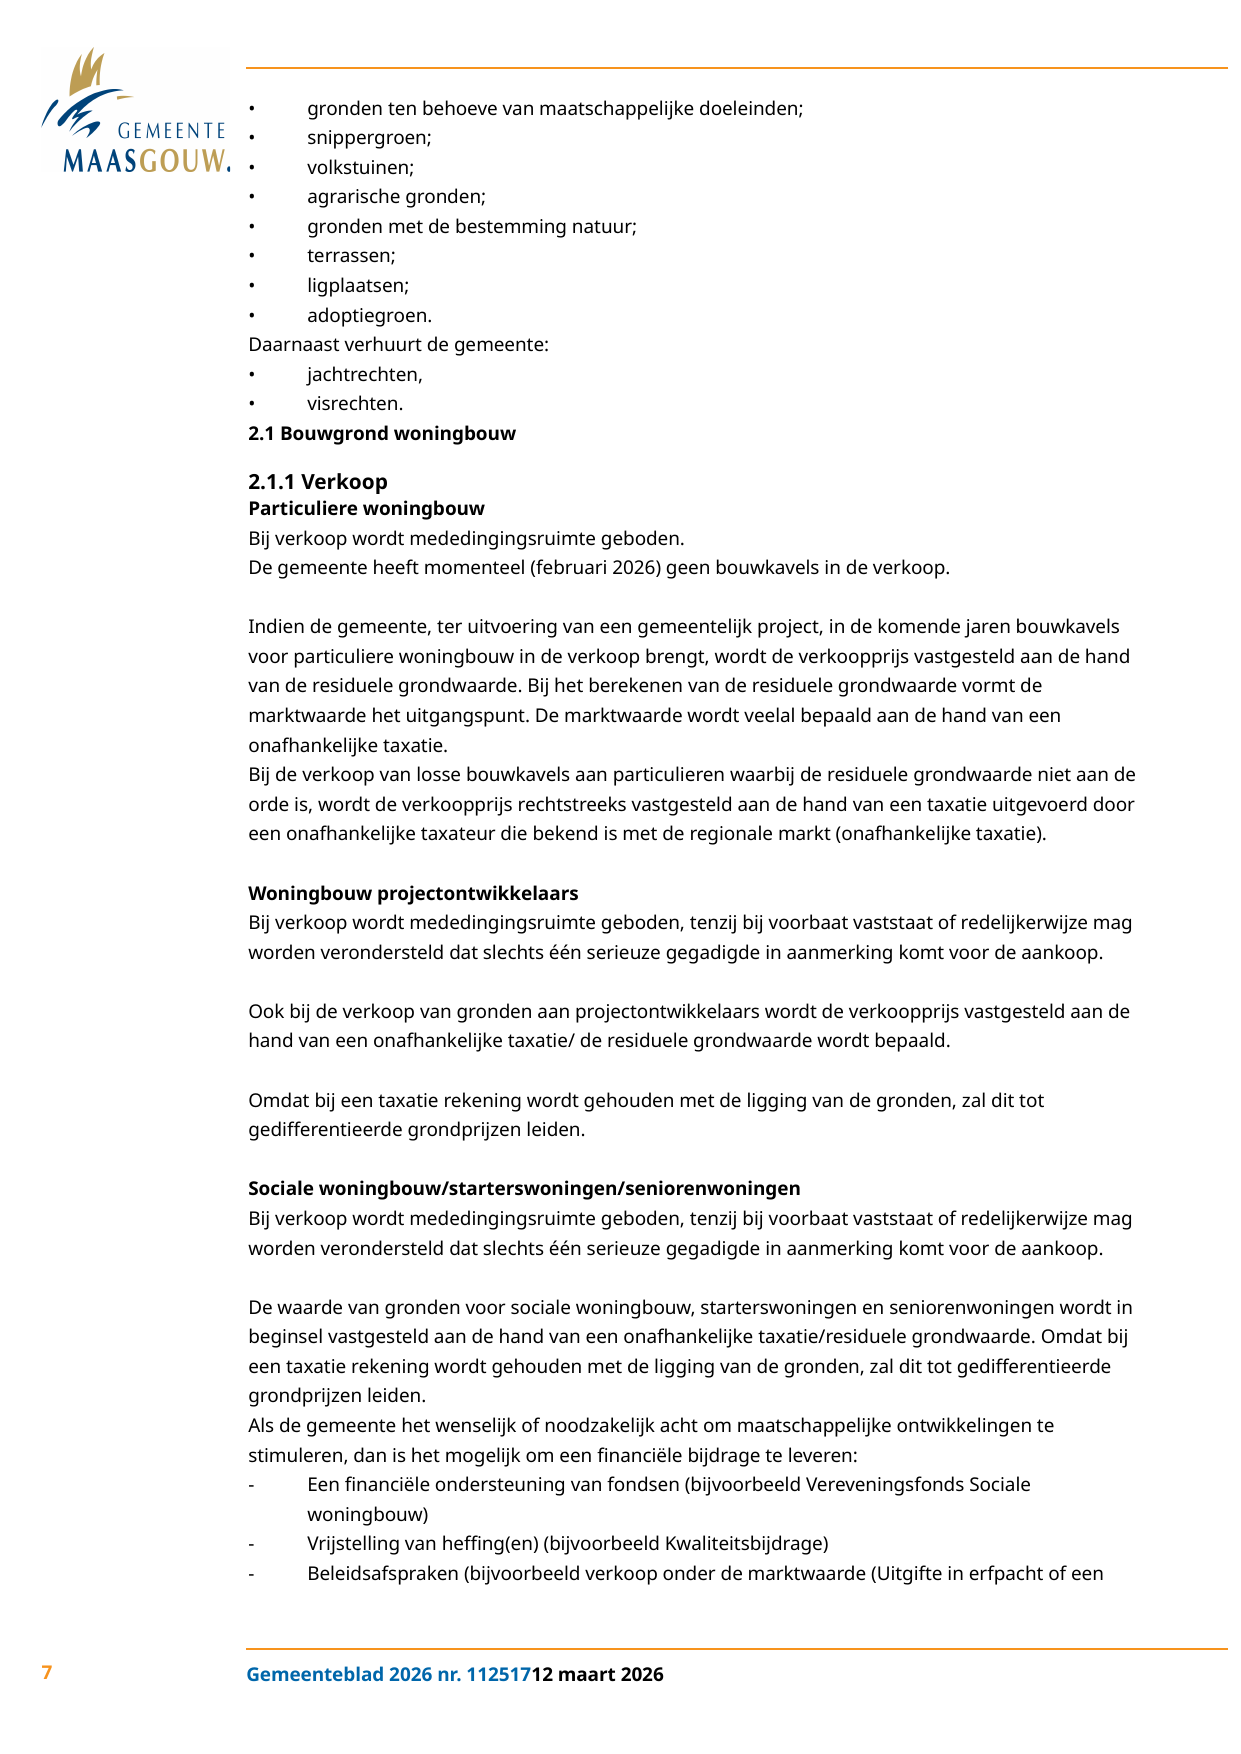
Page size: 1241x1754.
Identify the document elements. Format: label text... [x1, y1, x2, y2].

list jachtrechten, [248, 361, 1152, 387]
list Een financiële ondersteuning van fondsen (bijvoorbeeld Vereveningsfonds Sociale woningbouw) [248, 1471, 1152, 1527]
text Bij de verkoop van losse bouwkavels aan particulieren waarbij de residuele grondwaarde niet aan de orde is, wordt de verkoopprijs rechtstreeks vastgesteld aan de hand van een taxatie uitgevoerd door een onafhankelijke taxateur die bekend is met de regionale markt (onafhankelijke taxatie). [248, 761, 1152, 846]
list adoptiegroen. [248, 302, 1152, 328]
text Als de gemeente het wenselijk of noodzakelijk acht om maatschappelijke ontwikkelingen te stimuleren, dan is het mogelijk om een financiële bijdrage te leveren: [248, 1412, 1152, 1468]
text Bij verkoop wordt mededingingsruimte geboden. [248, 525, 1152, 551]
text 2.1.1 Verkoop [248, 467, 1152, 495]
text Bij verkoop wordt mededingingsruimte geboden, tenzij bij voorbaat vaststaat of redelijkerwijze mag worden verondersteld dat slechts één serieuze gegadigde in aanmerking komt voor de aankoop. [248, 1205, 1152, 1261]
text Indien de gemeente, ter uitvoering van een gemeentelijk project, in de komende jaren bouwkavels voor particuliere woningbouw in de verkoop brengt, wordt de verkoopprijs vastgesteld aan de hand van de residuele grondwaarde. Bij het berekenen van de residuele grondwaarde vormt de marktwaarde het uitgangspunt. De marktwaarde wordt veelal bepaald aan de hand van een onafhankelijke taxatie. [248, 613, 1152, 758]
text Woningbouw projectontwikkelaars [248, 880, 1152, 906]
list terrassen; [248, 243, 1152, 268]
text Daarnaast verhuurt de gemeente: [248, 331, 1152, 357]
text De waarde van gronden voor sociale woningbouw, starterswoningen en seniorenwoningen wordt in beginsel vastgesteld aan de hand van een onafhankelijke taxatie/residuele grondwaarde. Omdat bij een taxatie rekening wordt gehouden met de ligging van de gronden, zal dit tot gedifferentieerde grondprijzen leiden. [248, 1294, 1152, 1408]
text Bij verkoop wordt mededingingsruimte geboden, tenzij bij voorbaat vaststaat of redelijkerwijze mag worden verondersteld dat slechts één serieuze gegadigde in aanmerking komt voor de aankoop. [248, 909, 1152, 965]
text Omdat bij een taxatie rekening wordt gehouden met de ligging van de gronden, zal dit tot gedifferentieerde grondprijzen leiden. [248, 1087, 1152, 1142]
text De gemeente heeft momenteel (februari 2026) geen bouwkavels in de verkoop. [248, 554, 1152, 580]
list snippergroen; [248, 124, 1152, 150]
list gronden ten behoeve van maatschappelijke doeleinden; [248, 95, 1152, 121]
picture [41, 47, 231, 172]
text Sociale woningbouw/starterswoningen/seniorenwoningen [248, 1176, 1152, 1201]
text 2.1 Bouwgrond woningbouw [248, 420, 1152, 446]
list gronden met de bestemming natuur; [248, 213, 1152, 239]
list agrarische gronden; [248, 183, 1152, 209]
text Particuliere woningbouw [248, 495, 1152, 521]
list Vrijstelling van heffing(en) (bijvoorbeeld Kwaliteitsbijdrage) [248, 1531, 1152, 1556]
list visrechten. [248, 391, 1152, 416]
list volkstuinen; [248, 154, 1152, 180]
text Ook bij de verkoop van gronden aan projectontwikkelaars wordt de verkoopprijs vastgesteld aan de hand van een onafhankelijke taxatie/ de residuele grondwaarde wordt bepaald. [248, 998, 1152, 1053]
list Beleidsafspraken (bijvoorbeeld verkoop onder de marktwaarde (Uitgifte in erfpacht of een [248, 1560, 1152, 1586]
list ligplaatsen; [248, 272, 1152, 298]
